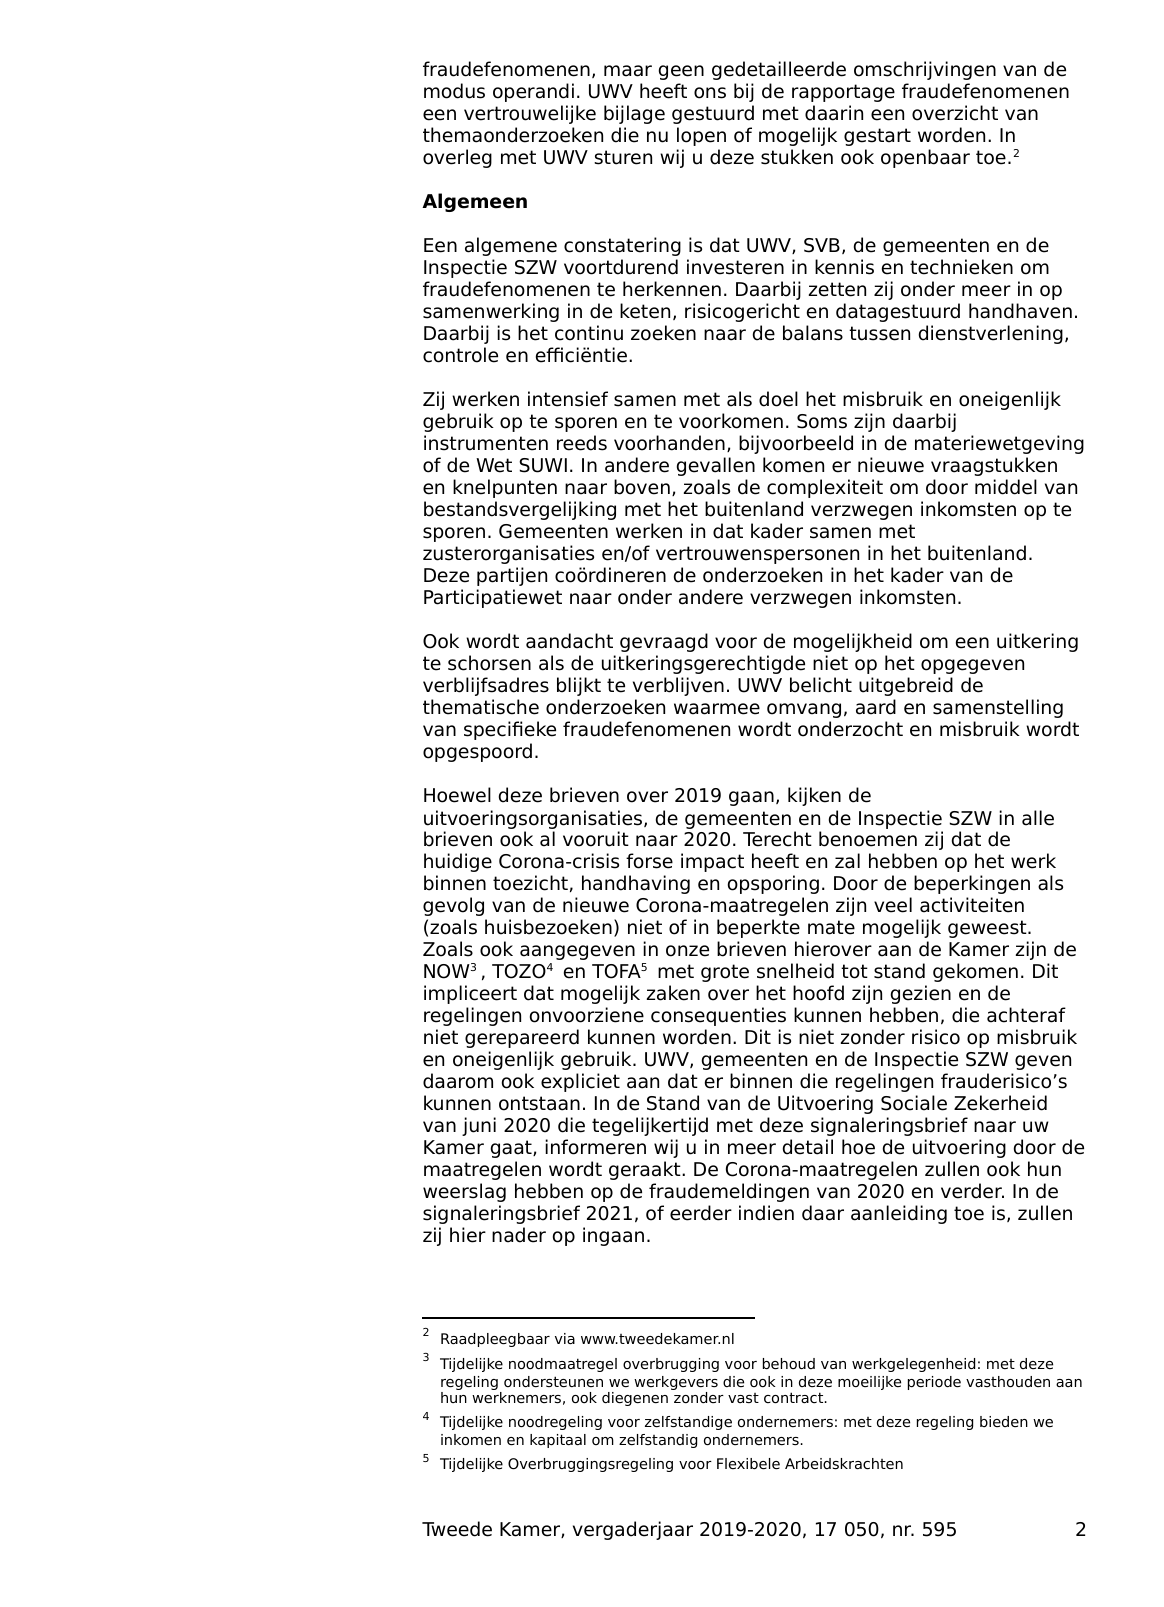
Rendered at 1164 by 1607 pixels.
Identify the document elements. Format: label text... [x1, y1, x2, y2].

text Tijdelijke Overbruggingsregeling voor Flexibele Arbeidskrachten [422, 1452, 1087, 1474]
text Zij werken intensief samen met als doel het misbruik en oneigenlijk gebruik op te sporen en te voorkomen. Soms zijn daarbij instrumenten reeds voorhanden, bijvoorbeeld in de materiewetgeving of de Wet SUWI. In andere gevallen komen er nieuwe vraagstukken en knelpunten naar boven, zoals de complexiteit om door middel van bestandsvergelijking met het buitenland verzwegen inkomsten op te sporen. Gemeenten werken in dat kader samen met zusterorganisaties en/of vertrouwenspersonen in het buitenland. Deze partijen coördineren de onderzoeken in het kader van de Participatiewet naar onder andere verzwegen inkomsten. [422, 389, 1087, 609]
text Hoewel deze brieven over 2019 gaan, kijken de uitvoeringsorganisaties, de gemeenten en de Inspectie SZW in alle brieven ook al vooruit naar 2020. Terecht benoemen zij dat de huidige Corona-crisis forse impact heeft en zal hebben op het werk binnen toezicht, handhaving en opsporing. Door de beperkingen als gevolg van de nieuwe Corona-maatregelen zijn veel activiteiten (zoals huisbezoeken) niet of in beperkte mate mogelijk geweest. Zoals ook aangegeven in onze brieven hierover aan de Kamer zijn de NOW, TOZO en TOFA met grote snelheid tot stand gekomen. Dit impliceert dat mogelijk zaken over het hoofd zijn gezien en de regelingen onvoorziene consequenties kunnen hebben, die achteraf niet gerepareerd kunnen worden. Dit is niet zonder risico op misbruik en oneigenlijk gebruik. UWV, gemeenten en de Inspectie SZW geven daarom ook expliciet aan dat er binnen die regelingen frauderisico’s kunnen ontstaan. In de Stand van de Uitvoering Sociale Zekerheid van juni 2020 die tegelijkertijd met deze signaleringsbrief naar uw Kamer gaat, informeren wij u in meer detail hoe de uitvoering door de maatregelen wordt geraakt. De Corona-maatregelen zullen ook hun weerslag hebben op de fraudemeldingen van 2020 en verder. In de signaleringsbrief 2021, of eerder indien daar aanleiding toe is, zullen zij hier nader op ingaan. [422, 785, 1087, 1247]
text fraudefenomenen, maar geen gedetailleerde omschrijvingen van de modus operandi. UWV heeft ons bij de rapportage fraudefenomenen een vertrouwelijke bijlage gestuurd met daarin een overzicht van themaonderzoeken die nu lopen of mogelijk gestart worden. In overleg met UWV sturen wij u deze stukken ook openbaar toe. [422, 59, 1087, 169]
text Raadpleegbaar via www.tweedekamer.nl [422, 1327, 1087, 1349]
text Ook wordt aandacht gevraagd voor de mogelijkheid om een uitkering te schorsen als de uitkeringsgerechtigde niet op het opgegeven verblijfsadres blijkt te verblijven. UWV belicht uitgebreid de thematische onderzoeken waarmee omvang, aard en samenstelling van specifieke fraudefenomenen wordt onderzocht en misbruik wordt opgespoord. [422, 631, 1087, 763]
text Een algemene constatering is dat UWV, SVB, de gemeenten en de Inspectie SZW voortdurend investeren in kennis en technieken om fraudefenomenen te herkennen. Daarbij zetten zij onder meer in op samenwerking in de keten, risicogericht en datagestuurd handhaven. Daarbij is het continu zoeken naar de balans tussen dienstverlening, controle en efficiëntie. [422, 235, 1087, 367]
text Tijdelijke noodregeling voor zelfstandige ondernemers: met deze regeling bieden we inkomen en kapitaal om zelfstandig ondernemers. [422, 1410, 1087, 1449]
subtitle Algemeen [422, 191, 1087, 213]
text Tijdelijke noodmaatregel overbrugging voor behoud van werkgelegenheid: met deze regeling ondersteunen we werkgevers die ook in deze moeilijke periode vasthouden aan hun werknemers, ook diegenen zonder vast contract. [422, 1352, 1087, 1407]
